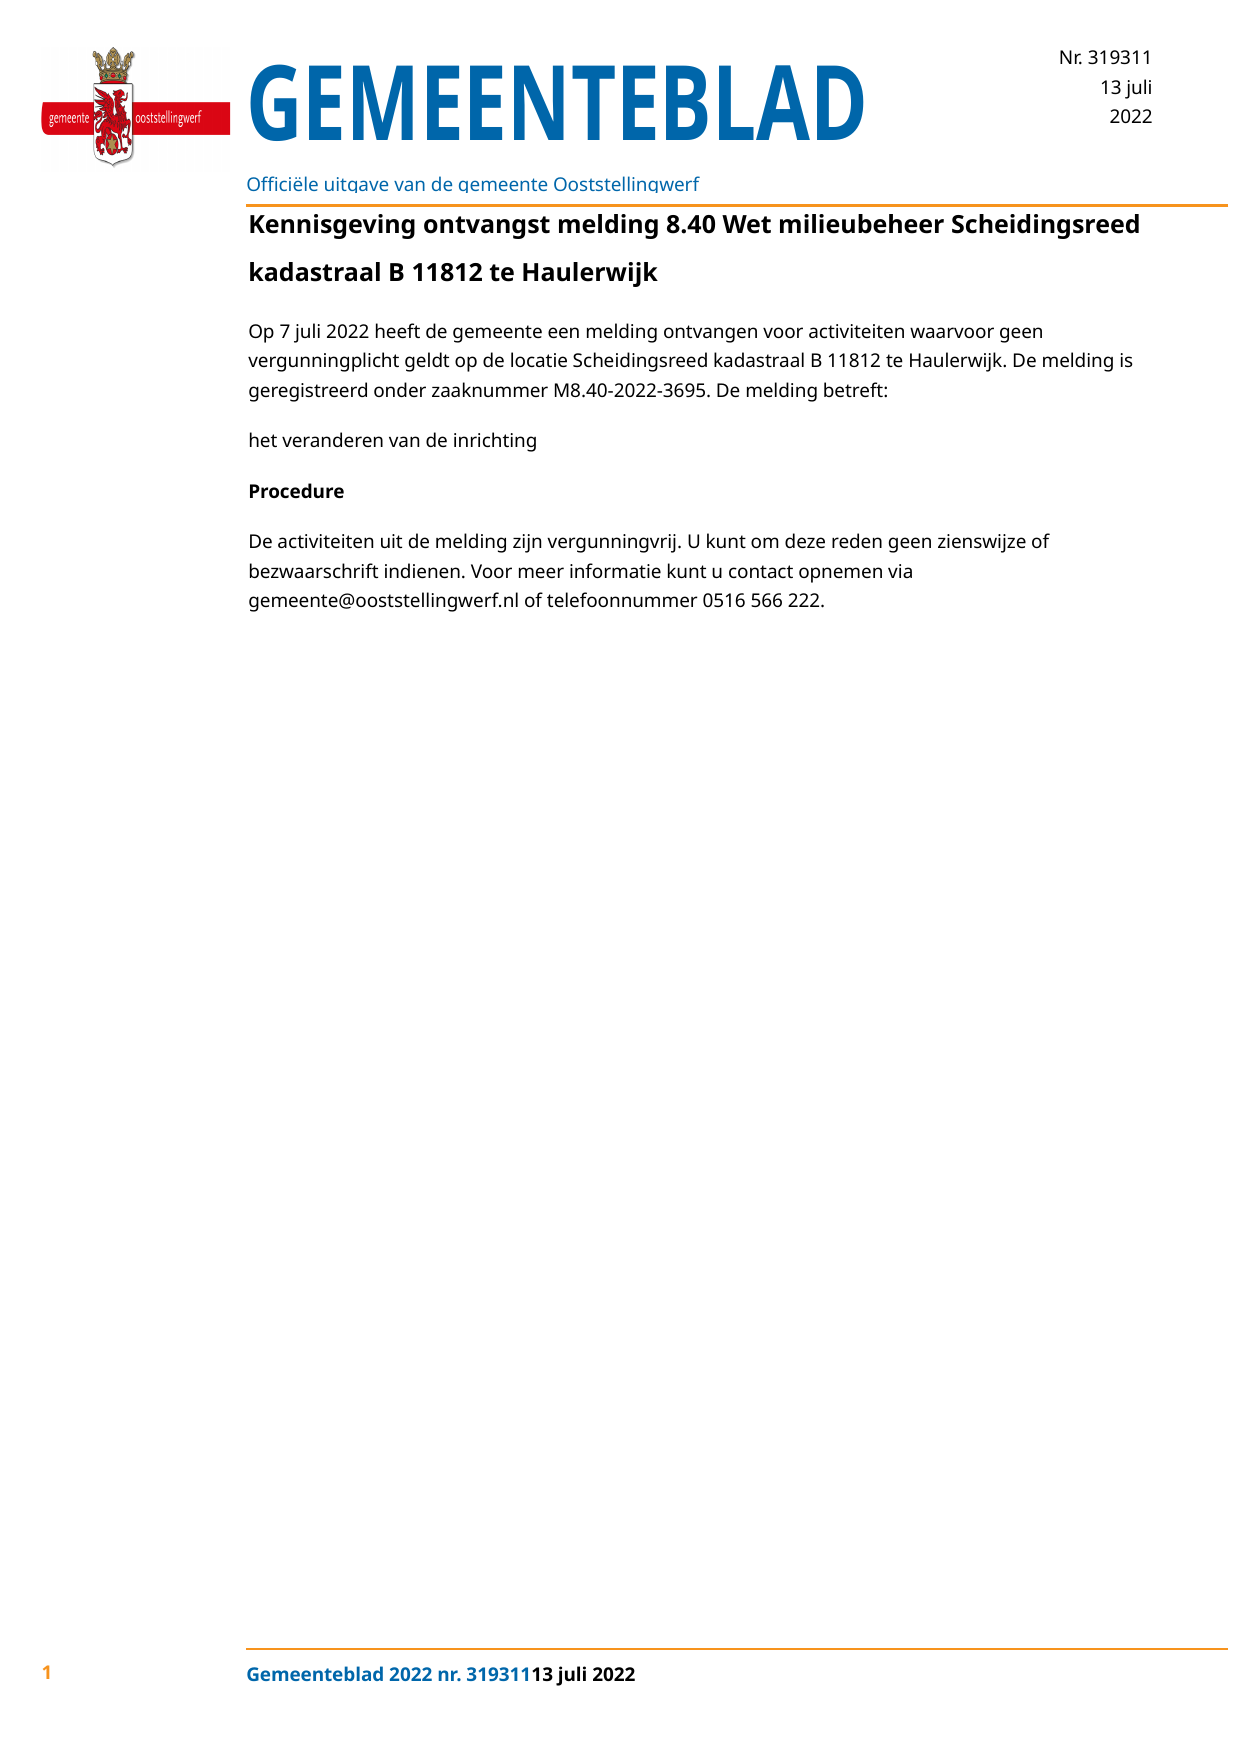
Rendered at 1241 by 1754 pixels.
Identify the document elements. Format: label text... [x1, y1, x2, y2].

text het veranderen van de inrichting [248, 427, 1152, 453]
text Procedure [248, 478, 1152, 504]
text Op 7 juli 2022 heeft de gemeente een melding ontvangen voor activiteiten waarvoor geen vergunningplicht geldt op de locatie Scheidingsreed kadastraal B 11812 te Haulerwijk. De melding is geregistreerd onder zaaknummer M8.40-2022-3695. De melding betreft: [248, 318, 1152, 403]
text Kennisgeving ontvangst melding 8.40 Wet milieubeheer Scheidingsreed kadastraal B 11812 te Haulerwijk [248, 207, 1152, 288]
picture [41, 47, 231, 172]
text De activiteiten uit de melding zijn vergunningvrij. U kunt om deze reden geen zienswijze of bezwaarschrift indienen. Voor meer informatie kunt u contact opnemen via gemeente@ooststellingwerf.nl of telefoonnummer 0516 566 222. [248, 528, 1152, 613]
